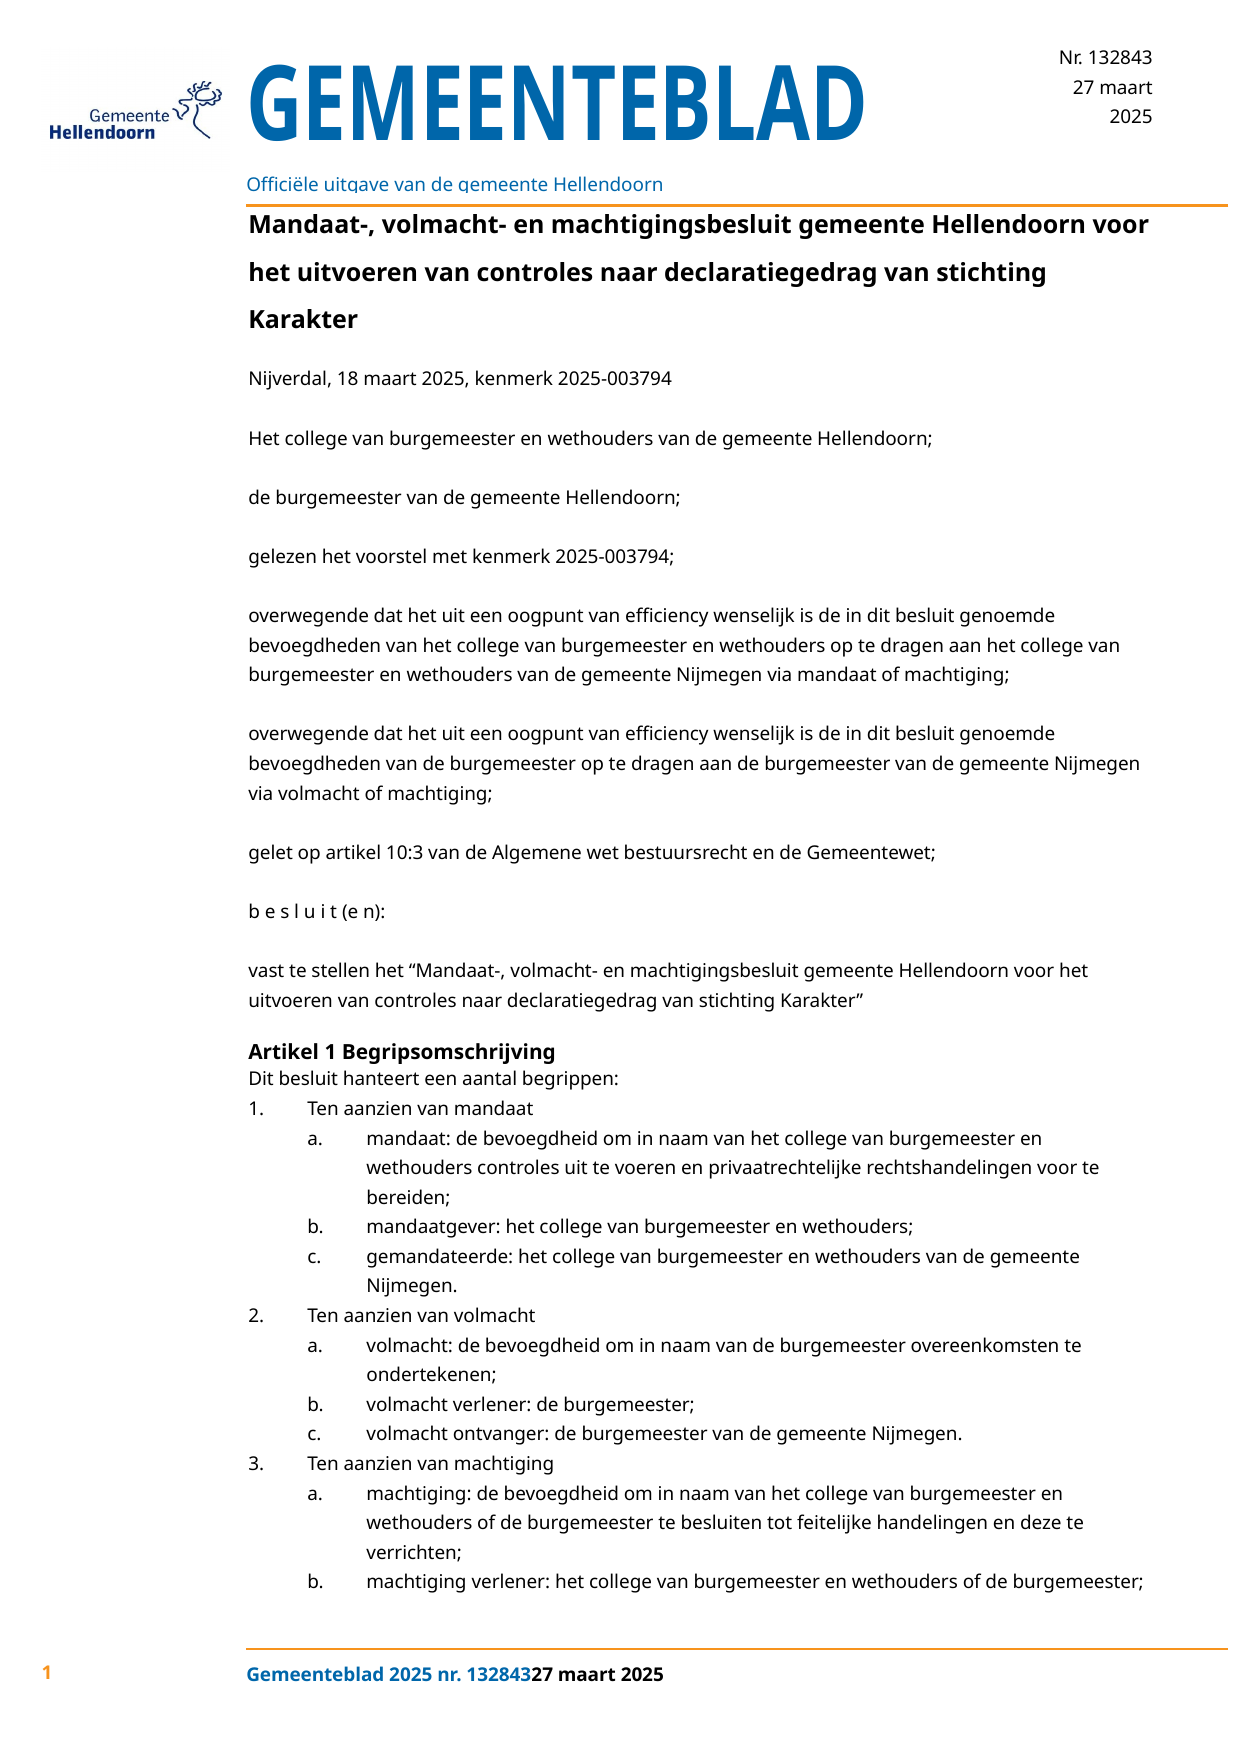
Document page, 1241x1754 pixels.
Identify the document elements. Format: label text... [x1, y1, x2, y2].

list Ten aanzien van volmacht [248, 1302, 1152, 1328]
list volmacht ontvanger: de burgemeester van de gemeente Nijmegen. [307, 1421, 1152, 1446]
list Ten aanzien van machtiging [248, 1450, 1152, 1476]
list machtiging: de bevoegdheid om in naam van het college van burgemeester en wethouders of de burgemeester te besluiten tot feitelijke handelingen en deze te verrichten; [307, 1480, 1152, 1565]
text b e s l u i t (e n): [248, 898, 1152, 924]
text de burgemeester van de gemeente Hellendoorn; [248, 484, 1152, 509]
list volmacht verlener: de burgemeester; [307, 1391, 1152, 1417]
list Ten aanzien van mandaat [248, 1095, 1152, 1121]
text gelezen het voorstel met kenmerk 2025-003794; [248, 543, 1152, 569]
list mandaatgever: het college van burgemeester en wethouders; [307, 1213, 1152, 1239]
list mandaat: de bevoegdheid om in naam van het college van burgemeester en wethouders controles uit te voeren en privaatrechtelijke rechtshandelingen voor te bereiden; [307, 1125, 1152, 1210]
text Artikel 1 Begripsomschrijving [248, 1037, 1152, 1066]
text Dit besluit hanteert een aantal begrippen: [248, 1066, 1152, 1091]
text overwegende dat het uit een oogpunt van efficiency wenselijk is de in dit besluit genoemde bevoegdheden van het college van burgemeester en wethouders op te dragen aan het college van burgemeester en wethouders van de gemeente Nijmegen via mandaat of machtiging; [248, 602, 1152, 687]
text vast te stellen het “Mandaat-, volmacht- en machtigingsbesluit gemeente Hellendoorn voor het uitvoeren van controles naar declaratiegedrag van stichting Karakter” [248, 957, 1152, 1012]
text overwegende dat het uit een oogpunt van efficiency wenselijk is de in dit besluit genoemde bevoegdheden van de burgemeester op te dragen aan de burgemeester van de gemeente Nijmegen via volmacht of machtiging; [248, 721, 1152, 805]
text Nijverdal, 18 maart 2025, kenmerk 2025-003794 [248, 366, 1152, 391]
list volmacht: de bevoegdheid om in naam van de burgemeester overeenkomsten te ondertekenen; [307, 1332, 1152, 1387]
text Mandaat-, volmacht- en machtigingsbesluit gemeente Hellendoorn voor het uitvoeren van controles naar declaratiegedrag van stichting Karakter [248, 207, 1152, 336]
picture [41, 47, 231, 172]
list machtiging verlener: het college van burgemeester en wethouders of de burgemeester; [307, 1568, 1152, 1594]
text Het college van burgemeester en wethouders van de gemeente Hellendoorn; [248, 425, 1152, 450]
list gemandateerde: het college van burgemeester en wethouders van de gemeente Nijmegen. [307, 1243, 1152, 1298]
text gelet op artikel 10:3 van de Algemene wet bestuursrecht en de Gemeentewet; [248, 839, 1152, 864]
